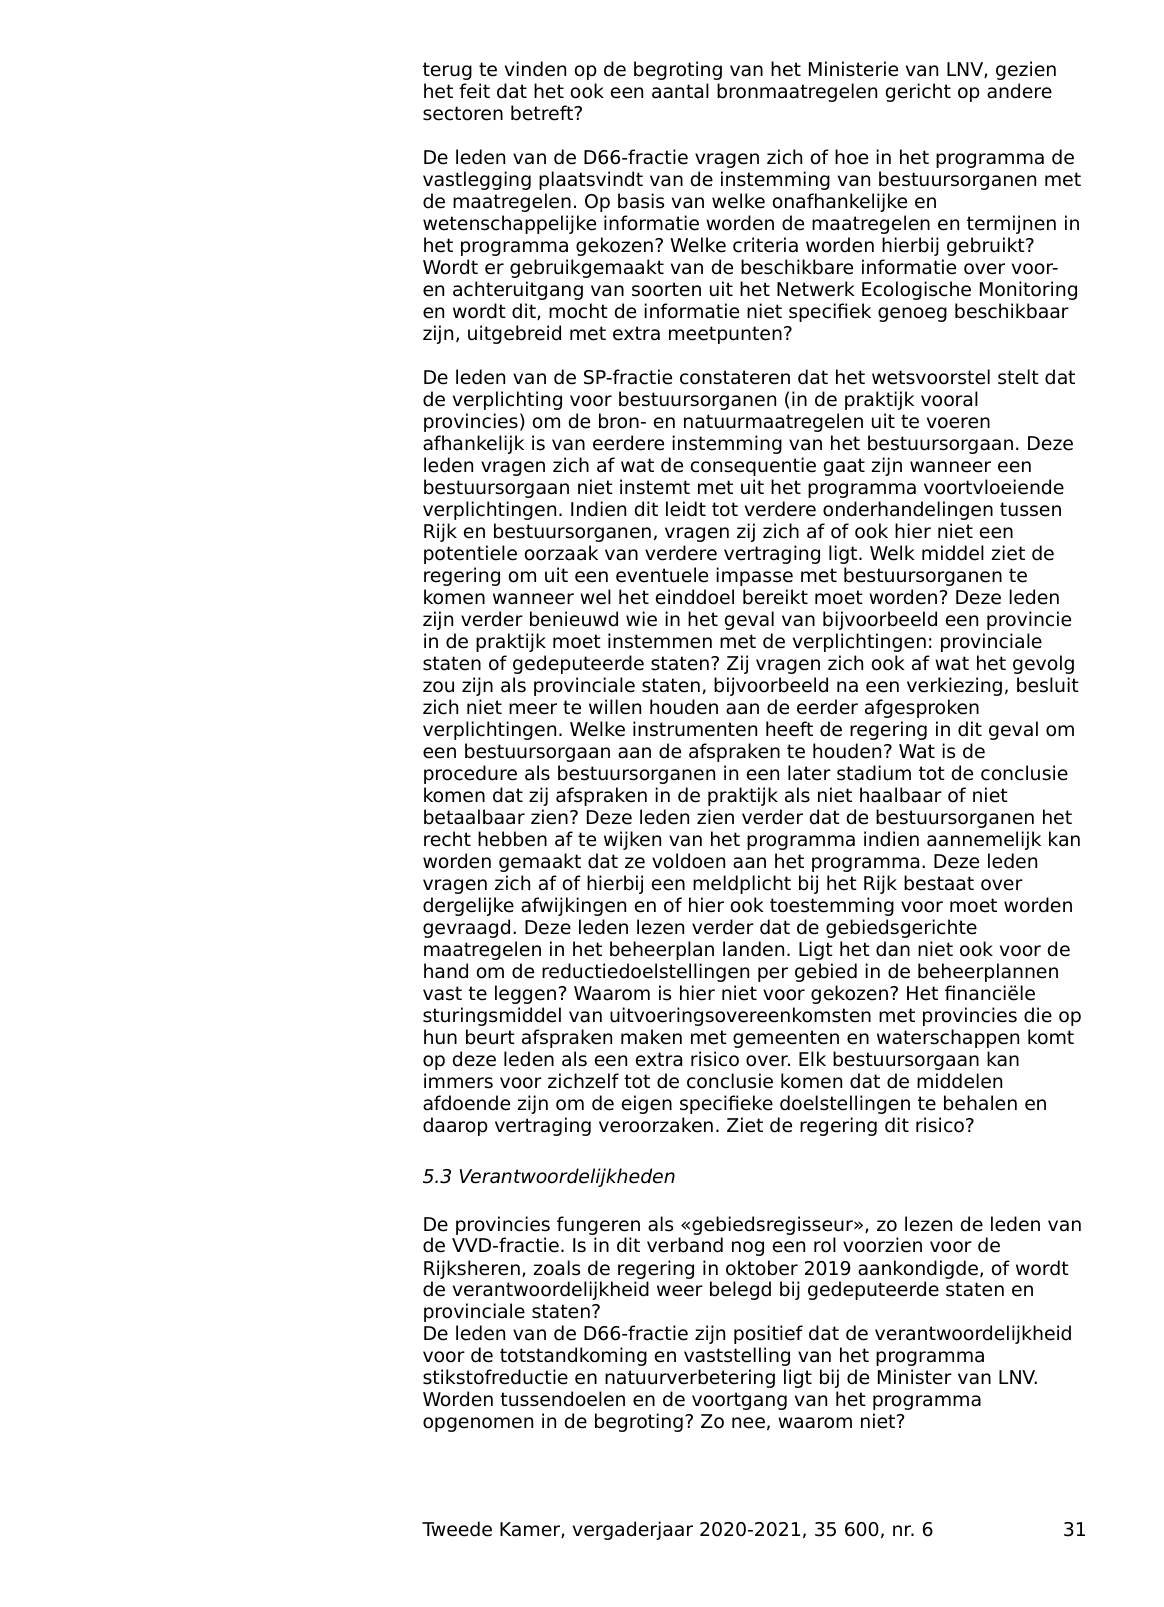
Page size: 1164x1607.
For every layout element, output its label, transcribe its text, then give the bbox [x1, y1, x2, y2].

text De leden van de SP-fractie constateren dat het wetsvoorstel stelt dat de verplichting voor bestuursorganen (in de praktijk vooral provincies) om de bron- en natuurmaatregelen uit te voeren afhankelijk is van eerdere instemming van het bestuursorgaan. Deze leden vragen zich af wat de consequentie gaat zijn wanneer een bestuursorgaan niet instemt met uit het programma voortvloeiende verplichtingen. Indien dit leidt tot verdere onderhandelingen tussen Rijk en bestuursorganen, vragen zij zich af of ook hier niet een potentiele oorzaak van verdere vertraging ligt. Welk middel ziet de regering om uit een eventuele impasse met bestuursorganen te komen wanneer wel het einddoel bereikt moet worden? Deze leden zijn verder benieuwd wie in het geval van bijvoorbeeld een provincie in de praktijk moet instemmen met de verplichtingen: provinciale staten of gedeputeerde staten? Zij vragen zich ook af wat het gevolg zou zijn als provinciale staten, bijvoorbeeld na een verkiezing, besluit zich niet meer te willen houden aan de eerder afgesproken verplichtingen. Welke instrumenten heeft de regering in dit geval om een bestuursorgaan aan de afspraken te houden? Wat is de procedure als bestuursorganen in een later stadium tot de conclusie komen dat zij afspraken in de praktijk als niet haalbaar of niet betaalbaar zien? Deze leden zien verder dat de bestuursorganen het recht hebben af te wijken van het programma indien aannemelijk kan worden gemaakt dat ze voldoen aan het programma. Deze leden vragen zich af of hierbij een meldplicht bij het Rijk bestaat over dergelijke afwijkingen en of hier ook toestemming voor moet worden gevraagd. Deze leden lezen verder dat de gebiedsgerichte maatregelen in het beheerplan landen. Ligt het dan niet ook voor de hand om de reductiedoelstellingen per gebied in de beheerplannen vast te leggen? Waarom is hier niet voor gekozen? Het financiële sturingsmiddel van uitvoeringsovereenkomsten met provincies die op hun beurt afspraken maken met gemeenten en waterschappen komt op deze leden als een extra risico over. Elk bestuursorgaan kan immers voor zichzelf tot de conclusie komen dat de middelen afdoende zijn om de eigen specifieke doelstellingen te behalen en daarop vertraging veroorzaken. Ziet de regering dit risico? [422, 367, 1087, 1136]
text terug te vinden op de begroting van het Ministerie van LNV, gezien het feit dat het ook een aantal bronmaatregelen gericht op andere sectoren betreft? [422, 59, 1087, 125]
text De leden van de D66-fractie vragen zich of hoe in het programma de vastlegging plaatsvindt van de instemming van bestuursorganen met de maatregelen. Op basis van welke onafhankelijke en wetenschappelijke informatie worden de maatregelen en termijnen in het programma gekozen? Welke criteria worden hierbij gebruikt? Wordt er gebruikgemaakt van de beschikbare informatie over voor- en achteruitgang van soorten uit het Netwerk Ecologische Monitoring en wordt dit, mocht de informatie niet specifiek genoeg beschikbaar zijn, uitgebreid met extra meetpunten? [422, 147, 1087, 345]
subtitle 5.3 Verantwoordelijkheden [422, 1166, 1087, 1188]
text De leden van de D66-fractie zijn positief dat de verantwoordelijkheid voor de totstandkoming en vaststelling van het programma stikstofreductie en natuurverbetering ligt bij de Minister van LNV. Worden tussendoelen en de voortgang van het programma opgenomen in de begroting? Zo nee, waarom niet? [422, 1323, 1087, 1433]
text De provincies fungeren als «gebiedsregisseur», zo lezen de leden van de VVD-fractie. Is in dit verband nog een rol voorzien voor de Rijksheren, zoals de regering in oktober 2019 aankondigde, of wordt de verantwoordelijkheid weer belegd bij gedeputeerde staten en provinciale staten? [422, 1213, 1087, 1323]
